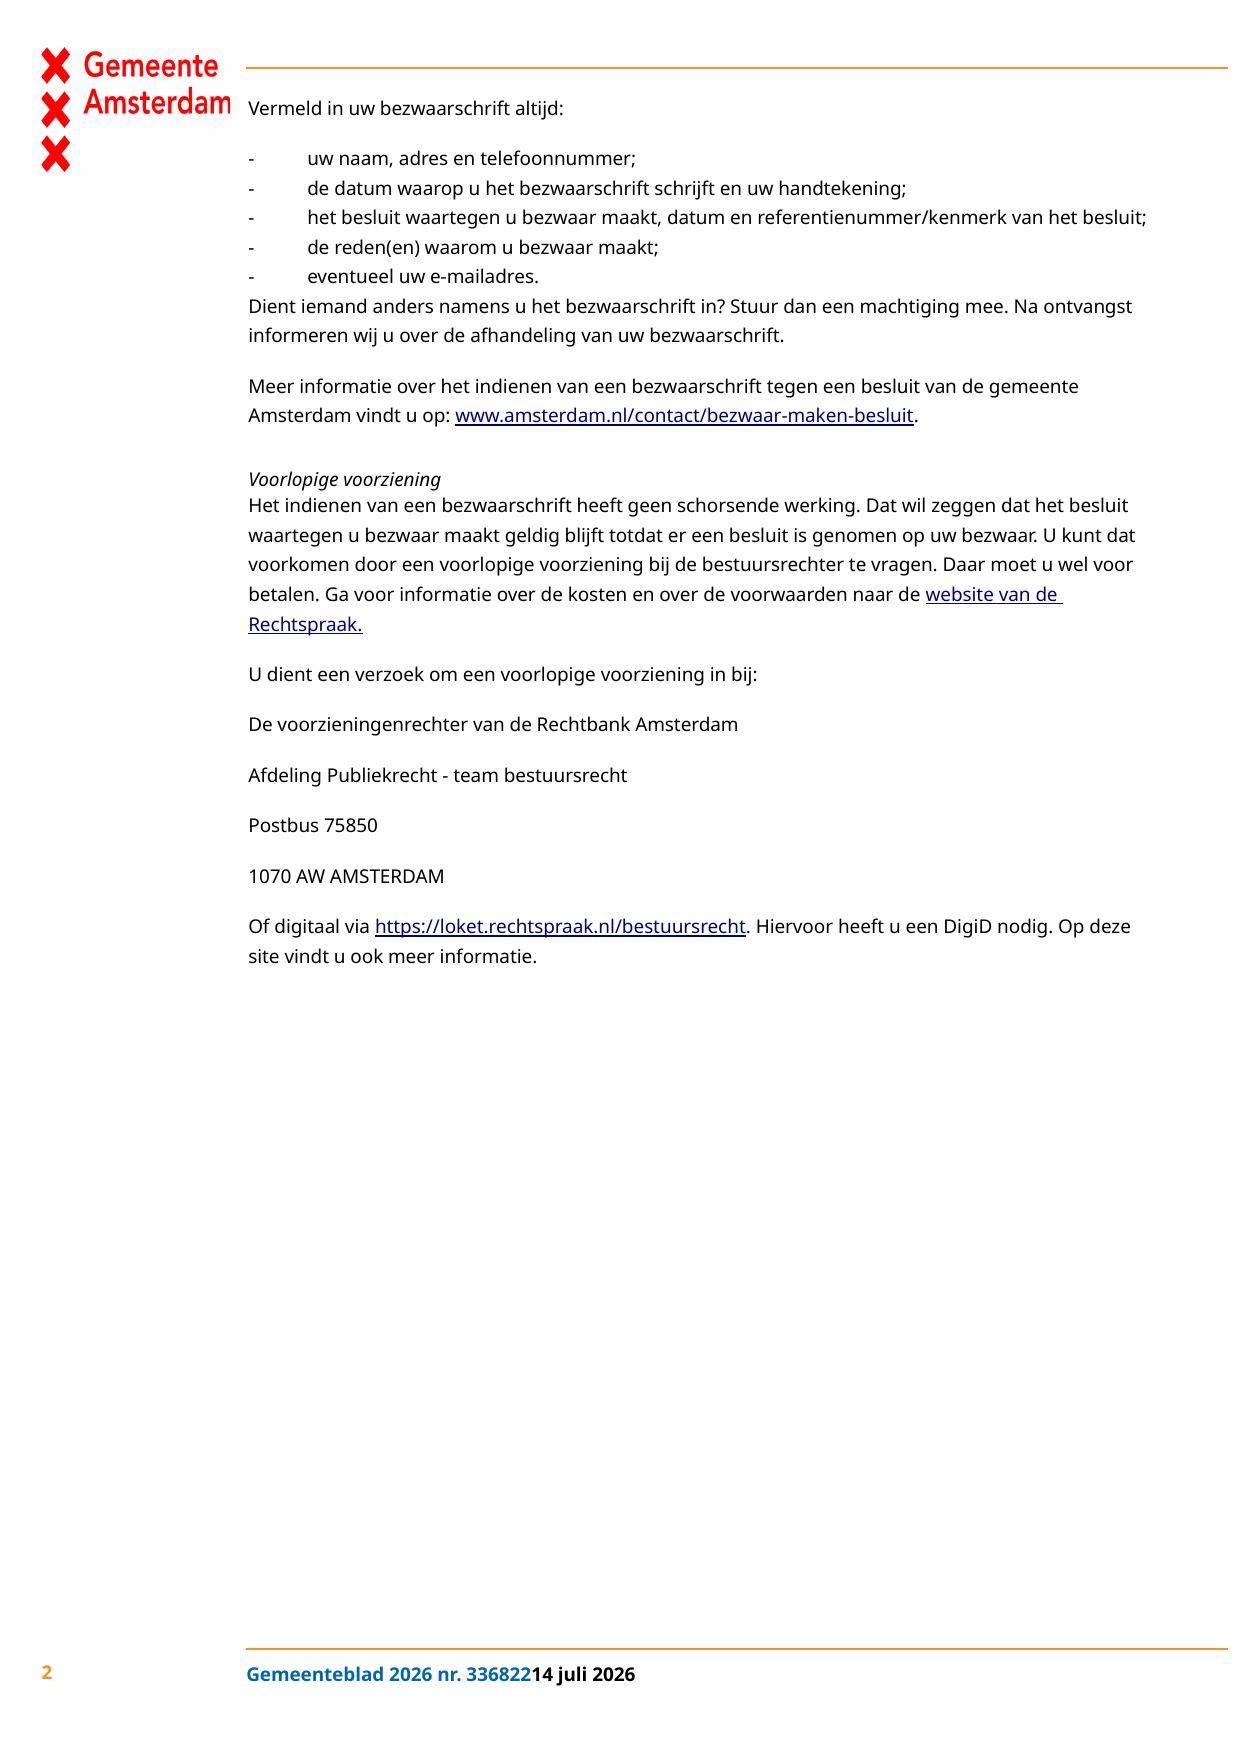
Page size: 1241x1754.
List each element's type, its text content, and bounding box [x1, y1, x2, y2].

list het besluit waartegen u bezwaar maakt, datum en referentienummer/kenmerk van het besluit; [248, 204, 1152, 230]
text De voorzieningenrechter van de Rechtbank Amsterdam [248, 712, 1152, 737]
text Afdeling Publiekrecht - team bestuursrecht [248, 762, 1152, 788]
text Postbus 75850 [248, 812, 1152, 838]
text Of digitaal via https://loket.rechtspraak.nl/bestuursrecht. Hiervoor heeft u een DigiD nodig. Op deze site vindt u ook meer informatie. [248, 913, 1152, 968]
picture [41, 47, 231, 172]
list eventueel uw e-mailadres. [248, 263, 1152, 289]
text U dient een verzoek om een voorlopige voorziening in bij: [248, 661, 1152, 687]
list uw naam, adres en telefoonnummer; [248, 145, 1152, 171]
list de datum waarop u het bezwaarschrift schrijft en uw handtekening; [248, 175, 1152, 201]
text Voorlopige voorziening [248, 467, 1152, 492]
text 1070 AW AMSTERDAM [248, 863, 1152, 888]
text Vermeld in uw bezwaarschrift altijd: [248, 95, 1152, 121]
text Het indienen van een bezwaarschrift heeft geen schorsende werking. Dat wil zeggen dat het besluit waartegen u bezwaar maakt geldig blijft totdat er een besluit is genomen op uw bezwaar. U kunt dat voorkomen door een voorlopige voorziening bij de bestuursrechter te vragen. Daar moet u wel voor betalen. Ga voor informatie over de kosten en over de voorwaarden naar de website van de Rechtspraak. [248, 492, 1152, 636]
text Dient iemand anders namens u het bezwaarschrift in? Stuur dan een machtiging mee. Na ontvangst informeren wij u over de afhandeling van uw bezwaarschrift. [248, 293, 1152, 348]
list de reden(en) waarom u bezwaar maakt; [248, 234, 1152, 260]
text Meer informatie over het indienen van een bezwaarschrift tegen een besluit van de gemeente Amsterdam vindt u op: www.amsterdam.nl/contact/bezwaar-maken-besluit. [248, 373, 1152, 428]
